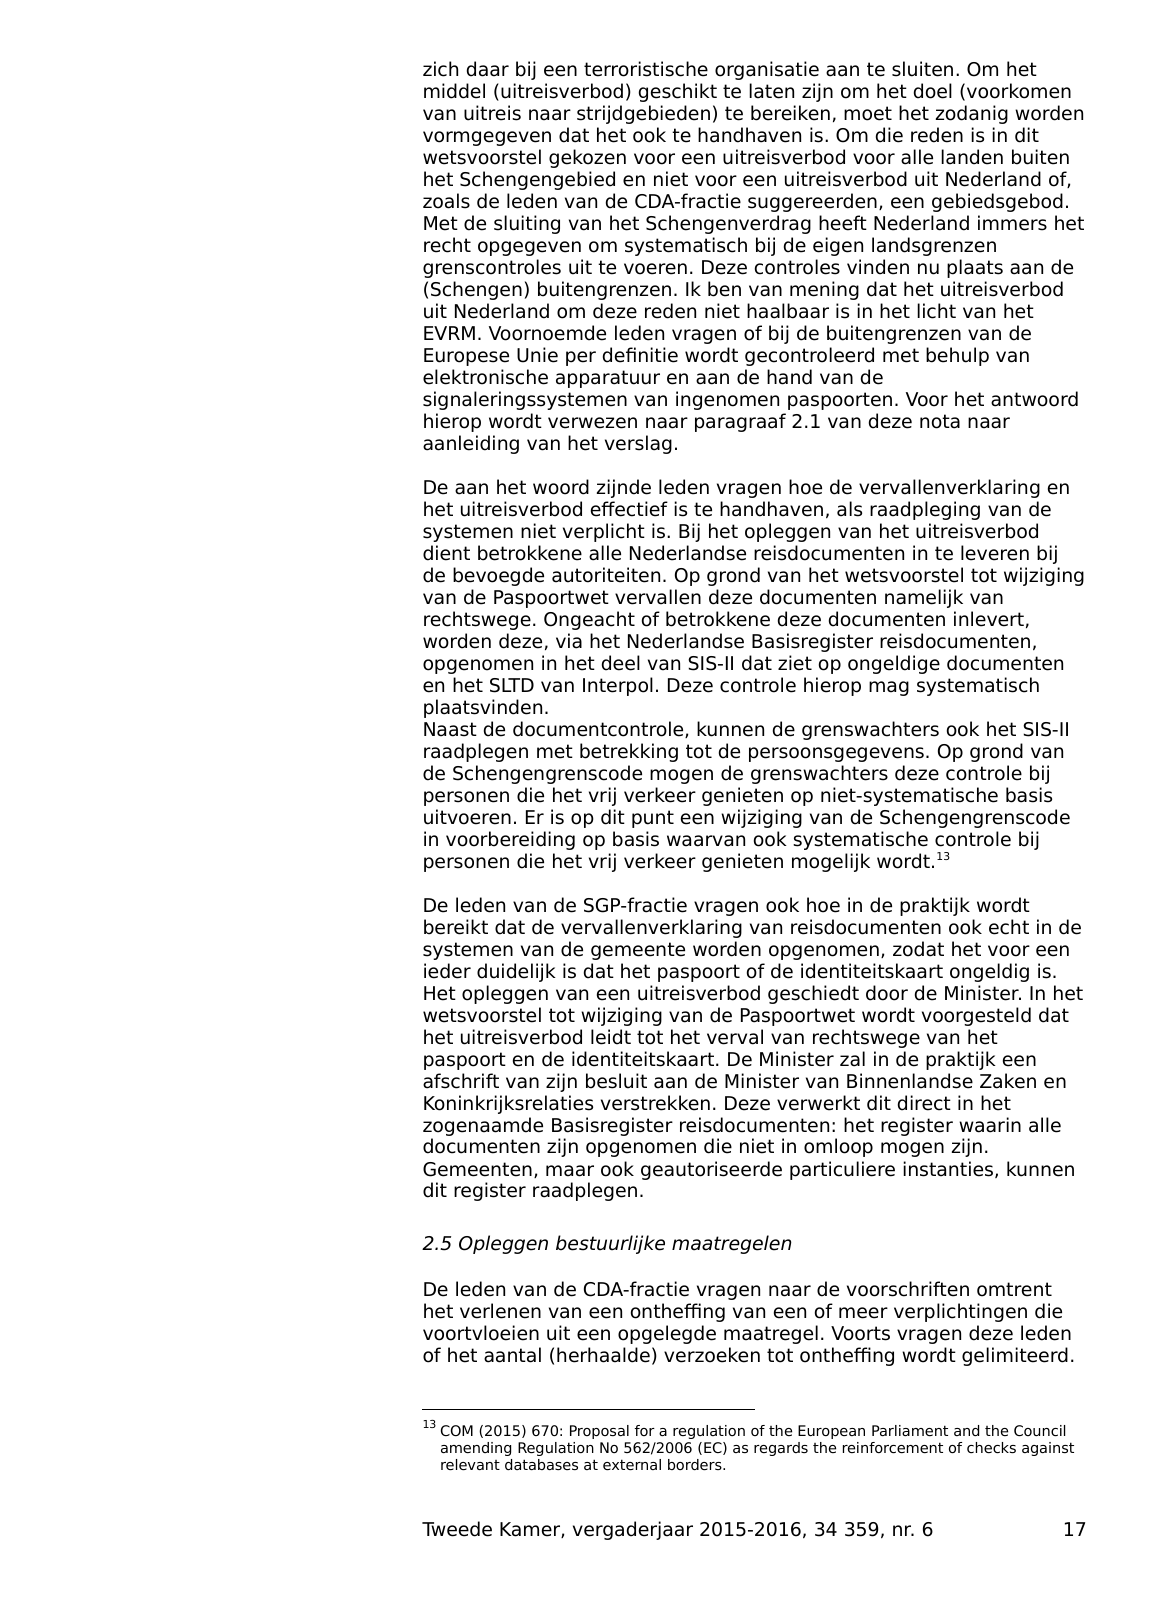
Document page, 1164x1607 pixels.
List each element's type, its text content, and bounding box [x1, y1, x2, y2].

text De leden van de CDA-fractie vragen naar de voorschriften omtrent het verlenen van een ontheffing van een of meer verplichtingen die voortvloeien uit een opgelegde maatregel. Voorts vragen deze leden of het aantal (herhaalde) verzoeken tot ontheffing wordt gelimiteerd. [422, 1279, 1087, 1367]
text COM (2015) 670: Proposal for a regulation of the European Parliament and the Council amending Regulation No 562/2006 (EC) as regards the reinforcement of checks against relevant databases at external borders. [422, 1418, 1087, 1474]
text Naast de documentcontrole, kunnen de grenswachters ook het SIS-II raadplegen met betrekking tot de persoonsgegevens. Op grond van de Schengengrenscode mogen de grenswachters deze controle bij personen die het vrij verkeer genieten op niet-systematische basis uitvoeren. Er is op dit punt een wijziging van de Schengengrenscode in voorbereiding op basis waarvan ook systematische controle bij personen die het vrij verkeer genieten mogelijk wordt. [422, 719, 1087, 872]
text De aan het woord zijnde leden vragen hoe de vervallenverklaring en het uitreisverbod effectief is te handhaven, als raadpleging van de systemen niet verplicht is. Bij het opleggen van het uitreisverbod dient betrokkene alle Nederlandse reisdocumenten in te leveren bij de bevoegde autoriteiten. Op grond van het wetsvoorstel tot wijziging van de Paspoortwet vervallen deze documenten namelijk van rechtswege. Ongeacht of betrokkene deze documenten inlevert, worden deze, via het Nederlandse Basisregister reisdocumenten, opgenomen in het deel van SIS-II dat ziet op ongeldige documenten en het SLTD van Interpol. Deze controle hierop mag systematisch plaatsvinden. [422, 477, 1087, 719]
text zich daar bij een terroristische organisatie aan te sluiten. Om het middel (uitreisverbod) geschikt te laten zijn om het doel (voorkomen van uitreis naar strijdgebieden) te bereiken, moet het zodanig worden vormgegeven dat het ook te handhaven is. Om die reden is in dit wetsvoorstel gekozen voor een uitreisverbod voor alle landen buiten het Schengengebied en niet voor een uitreisverbod uit Nederland of, zoals de leden van de CDA-fractie suggereerden, een gebiedsgebod. Met de sluiting van het Schengenverdrag heeft Nederland immers het recht opgegeven om systematisch bij de eigen landsgrenzen grenscontroles uit te voeren. Deze controles vinden nu plaats aan de (Schengen) buitengrenzen. Ik ben van mening dat het uitreisverbod uit Nederland om deze reden niet haalbaar is in het licht van het EVRM. Voornoemde leden vragen of bij de buitengrenzen van de Europese Unie per definitie wordt gecontroleerd met behulp van elektronische apparatuur en aan de hand van de signaleringssystemen van ingenomen paspoorten. Voor het antwoord hierop wordt verwezen naar paragraaf 2.1 van deze nota naar aanleiding van het verslag. [422, 59, 1087, 455]
text De leden van de SGP-fractie vragen ook hoe in de praktijk wordt bereikt dat de vervallenverklaring van reisdocumenten ook echt in de systemen van de gemeente worden opgenomen, zodat het voor een ieder duidelijk is dat het paspoort of de identiteitskaart ongeldig is. Het opleggen van een uitreisverbod geschiedt door de Minister. In het wetsvoorstel tot wijziging van de Paspoortwet wordt voorgesteld dat het uitreisverbod leidt tot het verval van rechtswege van het paspoort en de identiteitskaart. De Minister zal in de praktijk een afschrift van zijn besluit aan de Minister van Binnenlandse Zaken en Koninkrijksrelaties verstrekken. Deze verwerkt dit direct in het zogenaamde Basisregister reisdocumenten: het register waarin alle documenten zijn opgenomen die niet in omloop mogen zijn. Gemeenten, maar ook geautoriseerde particuliere instanties, kunnen dit register raadplegen. [422, 895, 1087, 1202]
subtitle 2.5 Opleggen bestuurlijke maatregelen [422, 1232, 1087, 1254]
